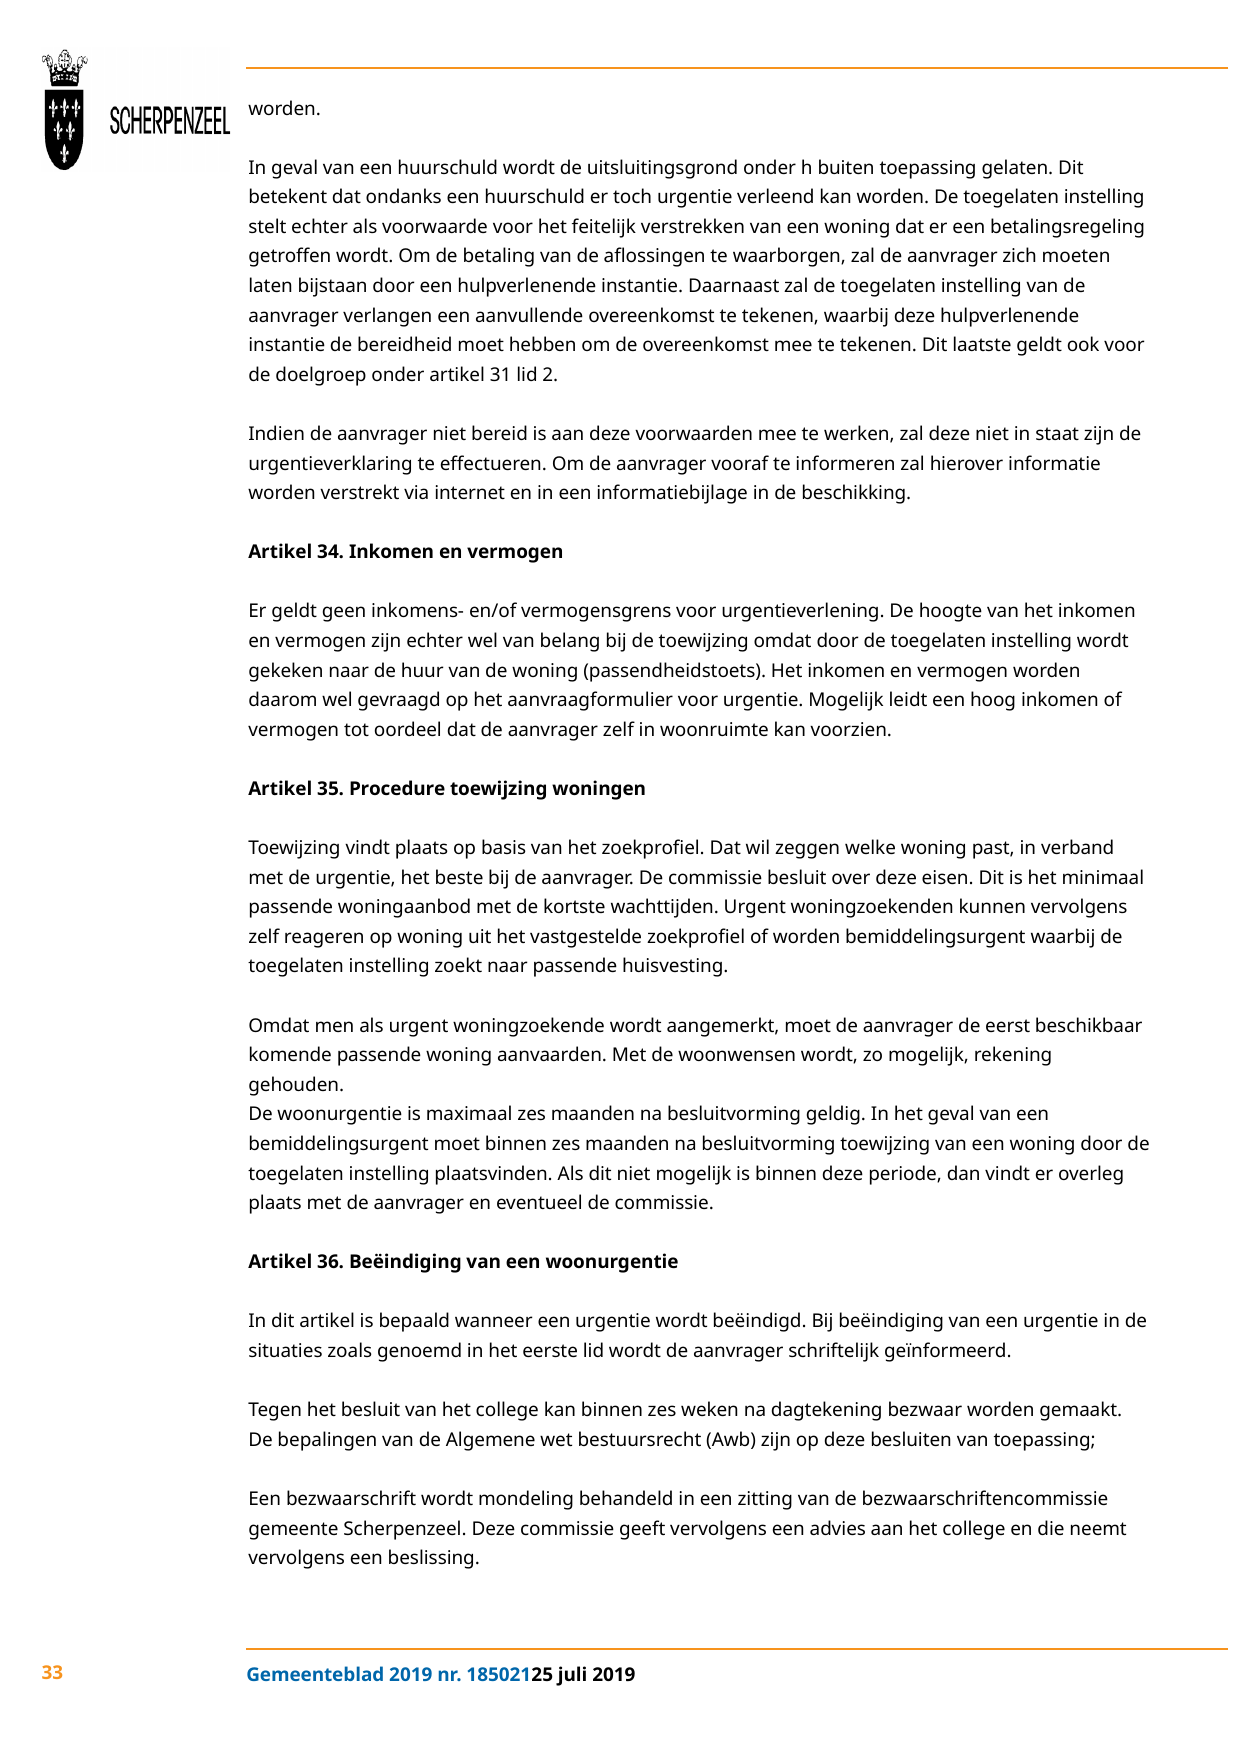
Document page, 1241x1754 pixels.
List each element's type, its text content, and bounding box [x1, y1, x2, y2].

text Een bezwaarschrift wordt mondeling behandeld in een zitting van de bezwaarschriftencommissie gemeente Scherpenzeel. Deze commissie geeft vervolgens een advies aan het college en die neemt vervolgens een beslissing. [248, 1485, 1152, 1570]
text De woonurgentie is maximaal zes maanden na besluitvorming geldig. In het geval van een bemiddelingsurgent moet binnen zes maanden na besluitvorming toewijzing van een woning door de toegelaten instelling plaatsvinden. Als dit niet mogelijk is binnen deze periode, dan vindt er overleg plaats met de aanvrager en eventueel de commissie. [248, 1101, 1152, 1215]
text Indien de aanvrager niet bereid is aan deze voorwaarden mee te werken, zal deze niet in staat zijn de urgentieverklaring te effectueren. Om de aanvrager vooraf te informeren zal hierover informatie worden verstrekt via internet en in een informatiebijlage in de beschikking. [248, 420, 1152, 505]
text worden. [248, 95, 1152, 121]
text Omdat men als urgent woningzoekende wordt aangemerkt, moet de aanvrager de eerst beschikbaar komende passende woning aanvaarden. Met de woonwensen wordt, zo mogelijk, rekening gehouden. [248, 1012, 1152, 1097]
text Er geldt geen inkomens- en/of vermogensgrens voor urgentieverlening. De hoogte van het inkomen en vermogen zijn echter wel van belang bij de toewijzing omdat door de toegelaten instelling wordt gekeken naar de huur van de woning (passendheidstoets). Het inkomen en vermogen worden daarom wel gevraagd op het aanvraagformulier voor urgentie. Mogelijk leidt een hoog inkomen of vermogen tot oordeel dat de aanvrager zelf in woonruimte kan voorzien. [248, 598, 1152, 742]
text Artikel 36. Beëindiging van een woonurgentie [248, 1248, 1152, 1274]
text Artikel 35. Procedure toewijzing woningen [248, 775, 1152, 801]
picture [41, 47, 231, 172]
text Artikel 34. Inkomen en vermogen [248, 538, 1152, 564]
text In dit artikel is bepaald wanneer een urgentie wordt beëindigd. Bij beëindiging van een urgentie in de situaties zoals genoemd in het eerste lid wordt de aanvrager schriftelijk geïnformeerd. [248, 1308, 1152, 1363]
text Tegen het besluit van het college kan binnen zes weken na dagtekening bezwaar worden gemaakt. De bepalingen van de Algemene wet bestuursrecht (Awb) zijn op deze besluiten van toepassing; [248, 1396, 1152, 1452]
text In geval van een huurschuld wordt de uitsluitingsgrond onder h buiten toepassing gelaten. Dit betekent dat ondanks een huurschuld er toch urgentie verleend kan worden. De toegelaten instelling stelt echter als voorwaarde voor het feitelijk verstrekken van een woning dat er een betalingsregeling getroffen wordt. Om de betaling van de aflossingen te waarborgen, zal de aanvrager zich moeten laten bijstaan door een hulpverlenende instantie. Daarnaast zal de toegelaten instelling van de aanvrager verlangen een aanvullende overeenkomst te tekenen, waarbij deze hulpverlenende instantie de bereidheid moet hebben om de overeenkomst mee te tekenen. Dit laatste geldt ook voor de doelgroep onder artikel 31 lid 2. [248, 154, 1152, 387]
text Toewijzing vindt plaats op basis van het zoekprofiel. Dat wil zeggen welke woning past, in verband met de urgentie, het beste bij de aanvrager. De commissie besluit over deze eisen. Dit is het minimaal passende woningaanbod met de kortste wachttijden. Urgent woningzoekenden kunnen vervolgens zelf reageren op woning uit het vastgestelde zoekprofiel of worden bemiddelingsurgent waarbij de toegelaten instelling zoekt naar passende huisvesting. [248, 834, 1152, 978]
